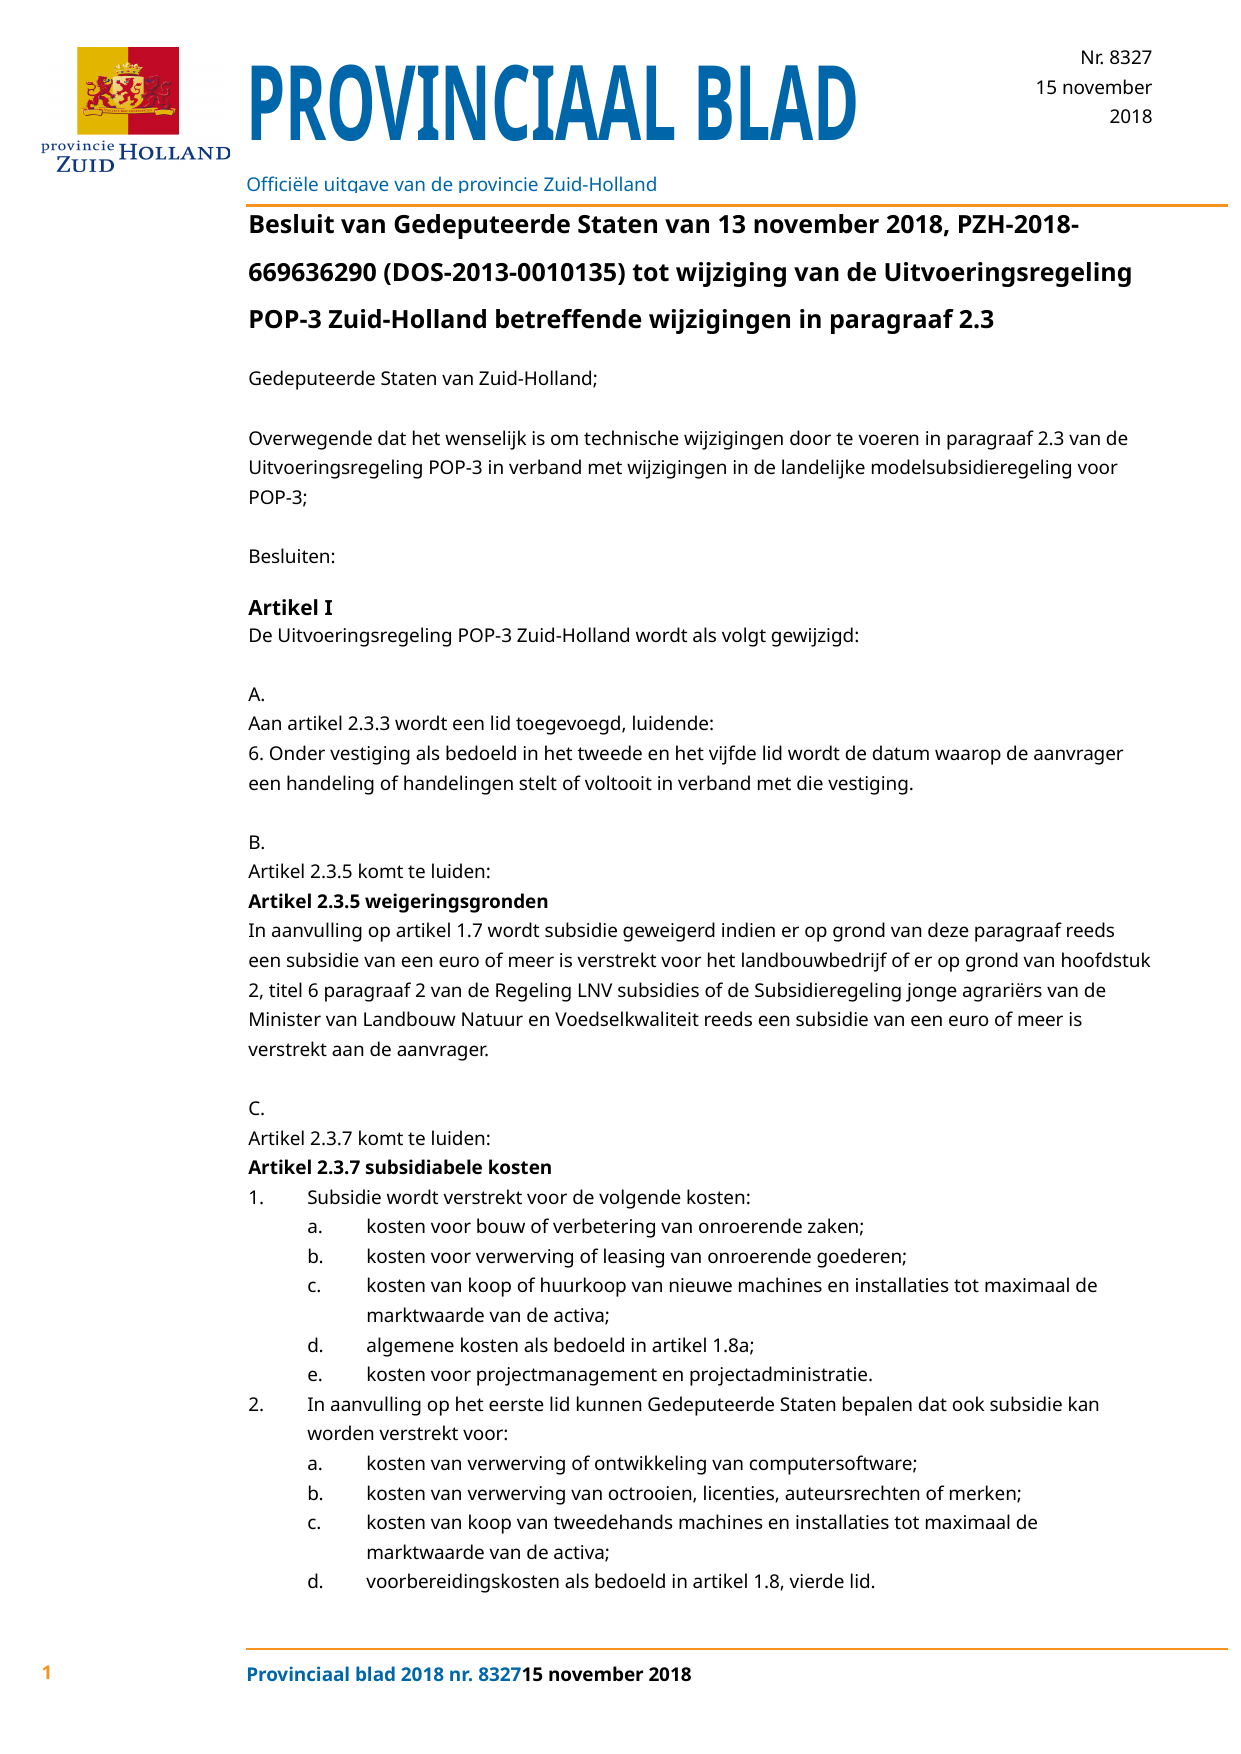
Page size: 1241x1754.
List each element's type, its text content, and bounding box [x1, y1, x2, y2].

list kosten van koop van tweedehands machines en installaties tot maximaal de marktwaarde van de activa; [307, 1509, 1152, 1565]
text Overwegende dat het wenselijk is om technische wijzigingen door te voeren in paragraaf 2.3 van de Uitvoeringsregeling POP-3 in verband met wijzigingen in de landelijke modelsubsidieregeling voor POP-3; [248, 425, 1152, 509]
list Subsidie wordt verstrekt voor de volgende kosten: [248, 1184, 1152, 1210]
text Besluiten: [248, 543, 1152, 569]
text Artikel I [248, 593, 1152, 622]
text Gedeputeerde Staten van Zuid-Holland; [248, 366, 1152, 391]
text Artikel 2.3.5 komt te luiden: [248, 858, 1152, 884]
text C. [248, 1095, 1152, 1121]
text De Uitvoeringsregeling POP-3 Zuid-Holland wordt als volgt gewijzigd: [248, 622, 1152, 648]
list kosten voor verwerving of leasing van onroerende goederen; [307, 1243, 1152, 1269]
text B. [248, 829, 1152, 855]
list voorbereidingskosten als bedoeld in artikel 1.8, vierde lid. [307, 1568, 1152, 1594]
text In aanvulling op artikel 1.7 wordt subsidie geweigerd indien er op grond van deze paragraaf reeds een subsidie van een euro of meer is verstrekt voor het landbouwbedrijf of er op grond van hoofdstuk 2, titel 6 paragraaf 2 van de Regeling LNV subsidies of de Subsidieregeling jonge agrariërs van de Minister van Landbouw Natuur en Voedselkwaliteit reeds een subsidie van een euro of meer is verstrekt aan de aanvrager. [248, 918, 1152, 1062]
text A. [248, 681, 1152, 707]
picture [41, 47, 231, 172]
list kosten voor bouw of verbetering van onroerende zaken; [307, 1213, 1152, 1239]
list kosten van koop of huurkoop van nieuwe machines en installaties tot maximaal de marktwaarde van de activa; [307, 1273, 1152, 1328]
text Besluit van Gedeputeerde Staten van 13 november 2018, PZH-2018- 669636290 (DOS-2013-0010135) tot wijziging van de Uitvoeringsregeling POP-3 Zuid-Holland betreffende wijzigingen in paragraaf 2.3 [248, 207, 1152, 336]
list kosten van verwerving van octrooien, licenties, auteursrechten of merken; [307, 1480, 1152, 1506]
list algemene kosten als bedoeld in artikel 1.8a; [307, 1332, 1152, 1358]
text Artikel 2.3.7 komt te luiden: [248, 1125, 1152, 1151]
list In aanvulling op het eerste lid kunnen Gedeputeerde Staten bepalen dat ook subsidie kan worden verstrekt voor: [248, 1391, 1152, 1446]
text Artikel 2.3.7 subsidiabele kosten [248, 1154, 1152, 1180]
list kosten voor projectmanagement en projectadministratie. [307, 1361, 1152, 1387]
list kosten van verwerving of ontwikkeling van computersoftware; [307, 1450, 1152, 1476]
text 6. Onder vestiging als bedoeld in het tweede en het vijfde lid wordt de datum waarop de aanvrager een handeling of handelingen stelt of voltooit in verband met die vestiging. [248, 740, 1152, 796]
text Aan artikel 2.3.3 wordt een lid toegevoegd, luidende: [248, 711, 1152, 736]
text Artikel 2.3.5 weigeringsgronden [248, 888, 1152, 914]
